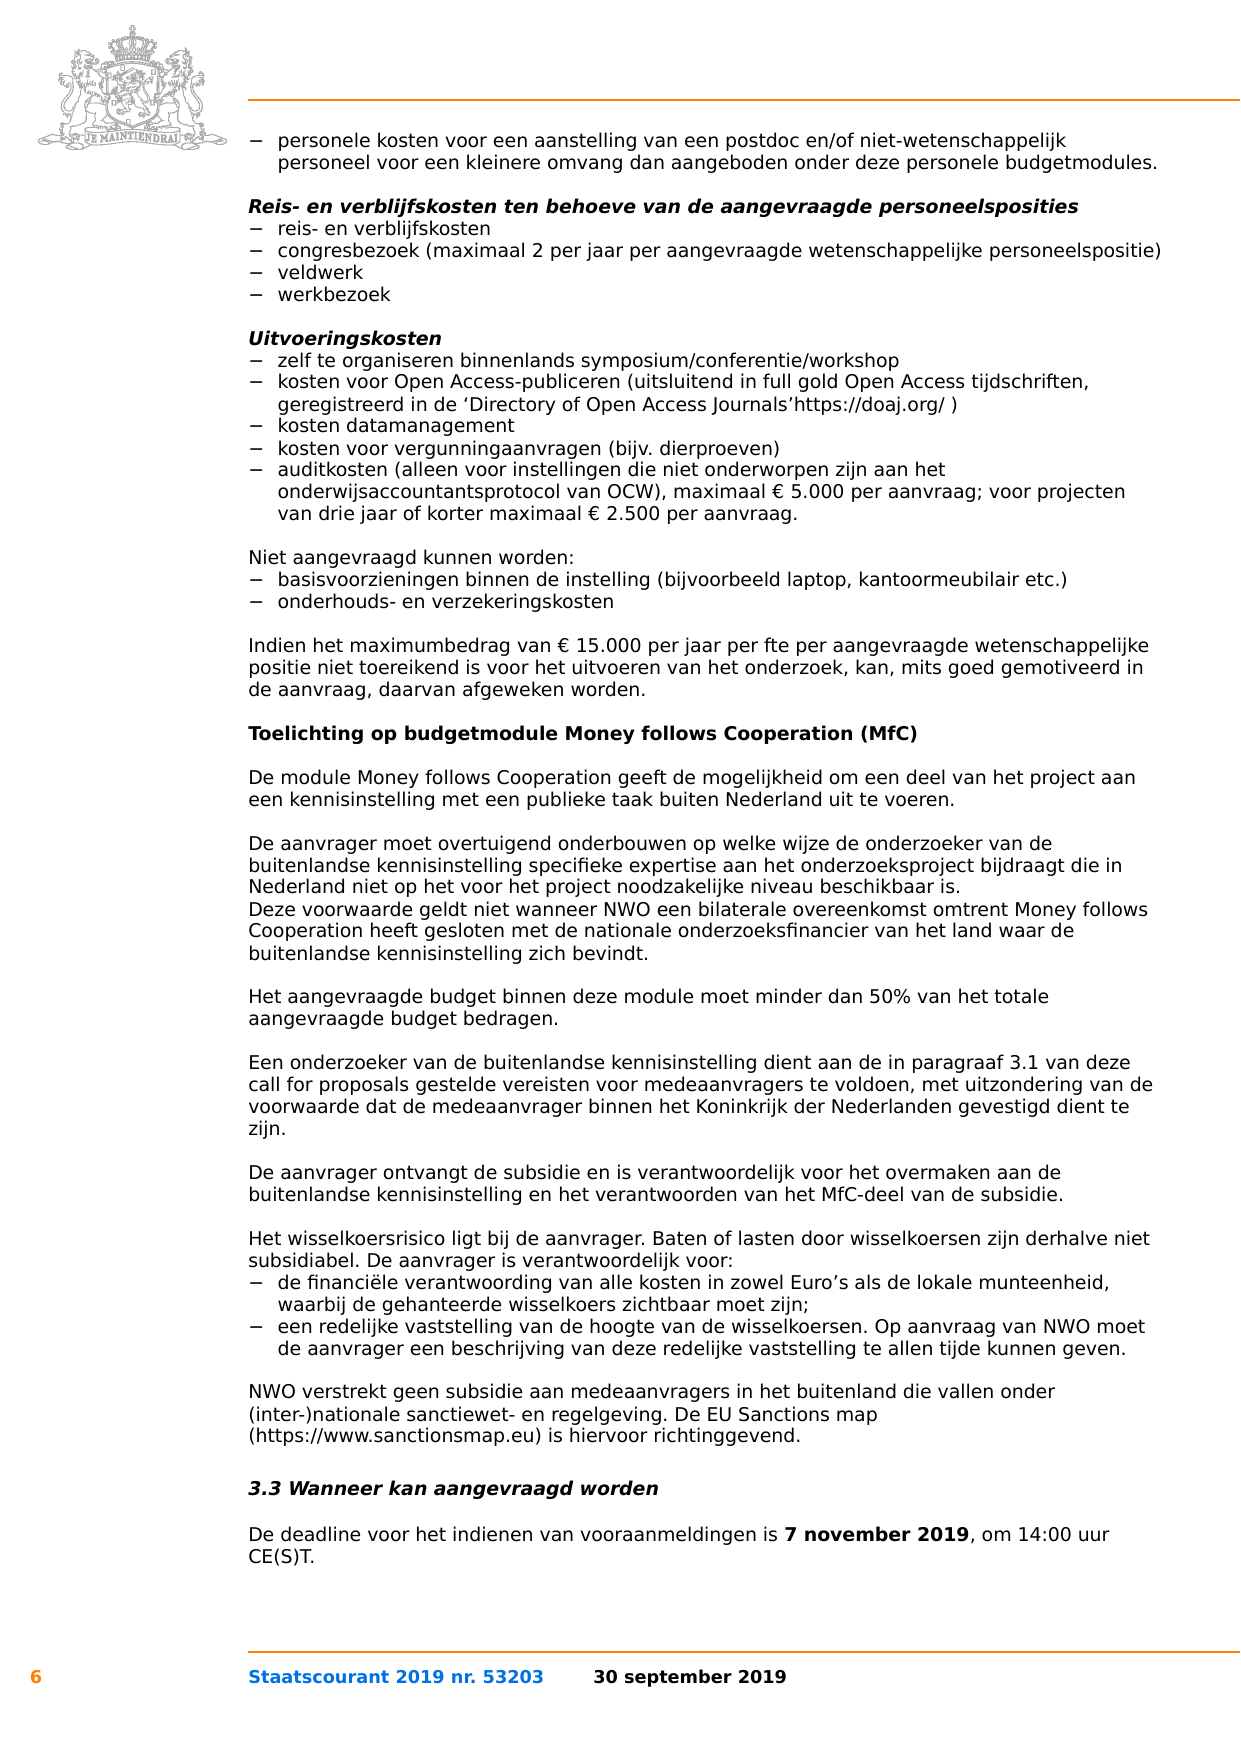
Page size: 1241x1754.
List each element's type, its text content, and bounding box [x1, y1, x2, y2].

text Uitvoeringskosten [248, 327, 1163, 349]
text − reis- en verblijfskosten [248, 218, 1163, 240]
text NWO verstrekt geen subsidie aan medeaanvragers in het buitenland die vallen onder (inter-)nationale sanctiewet- en regelgeving. De EU Sanctions map (https://www.sanctionsmap.eu) is hiervoor richtinggevend. [248, 1381, 1163, 1447]
text De aanvrager ontvangt de subsidie en is verantwoordelijk voor het overmaken aan de buitenlandse kennisinstelling en het verantwoorden van het MfC-deel van de subsidie. [248, 1162, 1163, 1206]
text − zelf te organiseren binnenlands symposium/conferentie/workshop [248, 349, 1163, 371]
text Deze voorwaarde geldt niet wanneer NWO een bilaterale overeenkomst omtrent Money follows Cooperation heeft gesloten met de nationale onderzoeksfinancier van het land waar de buitenlandse kennisinstelling zich bevindt. [248, 898, 1163, 964]
text Een onderzoeker van de buitenlandse kennisinstelling dient aan de in paragraaf 3.1 van deze call for proposals gestelde vereisten voor medeaanvragers te voldoen, met uitzondering van de voorwaarde dat de medeaanvrager binnen het Koninkrijk der Nederlanden gevestigd dient te zijn. [248, 1052, 1163, 1140]
text − personele kosten voor een aanstelling van een postdoc en/of niet-wetenschappelijk personeel voor een kleinere omvang dan aangeboden onder deze personele budgetmodules. [248, 130, 1163, 174]
text Reis- en verblijfskosten ten behoeve van de aangevraagde personeelsposities [248, 196, 1163, 218]
text Het aangevraagde budget binnen deze module moet minder dan 50% van het totale aangevraagde budget bedragen. [248, 986, 1163, 1030]
text − auditkosten (alleen voor instellingen die niet onderworpen zijn aan het onderwijsaccountantsprotocol van OCW), maximaal € 5.000 per aanvraag; voor projecten van drie jaar of korter maximaal € 2.500 per aanvraag. [248, 459, 1163, 525]
text − de financiële verantwoording van alle kosten in zowel Euro’s als de lokale munteenheid, waarbij de gehanteerde wisselkoers zichtbaar moet zijn; [248, 1272, 1163, 1316]
text De aanvrager moet overtuigend onderbouwen op welke wijze de onderzoeker van de buitenlandse kennisinstelling specifieke expertise aan het onderzoeksproject bijdraagt die in Nederland niet op het voor het project noodzakelijke niveau beschikbaar is. [248, 832, 1163, 898]
text − congresbezoek (maximaal 2 per jaar per aangevraagde wetenschappelijke personeelspositie) [248, 240, 1163, 262]
text De deadline voor het indienen van vooraanmeldingen is 7 november 2019, om 14:00 uur CE(S)T. [248, 1524, 1163, 1568]
text − onderhouds- en verzekeringskosten [248, 591, 1163, 613]
text − basisvoorzieningen binnen de instelling (bijvoorbeeld laptop, kantoormeubilair etc.) [248, 569, 1163, 591]
picture [38, 25, 227, 150]
text − veldwerk [248, 262, 1163, 284]
text − een redelijke vaststelling van de hoogte van de wisselkoersen. Op aanvraag van NWO moet de aanvrager een beschrijving van deze redelijke vaststelling te allen tijde kunnen geven. [248, 1316, 1163, 1359]
text Het wisselkoersrisico ligt bij de aanvrager. Baten of lasten door wisselkoersen zijn derhalve niet subsidiabel. De aanvrager is verantwoordelijk voor: [248, 1228, 1163, 1272]
text − kosten voor Open Access-publiceren (uitsluitend in full gold Open Access tijdschriften, geregistreerd in de ‘Directory of Open Access Journals’https://doaj.org/ ) [248, 371, 1163, 415]
subtitle 3.3 Wanneer kan aangevraagd worden [248, 1477, 1163, 1499]
text − kosten voor vergunningaanvragen (bijv. dierproeven) [248, 437, 1163, 459]
text − werkbezoek [248, 284, 1163, 306]
text − kosten datamanagement [248, 415, 1163, 437]
text De module Money follows Cooperation geeft de mogelijkheid om een deel van het project aan een kennisinstelling met een publieke taak buiten Nederland uit te voeren. [248, 767, 1163, 811]
text Niet aangevraagd kunnen worden: [248, 547, 1163, 569]
subtitle Toelichting op budgetmodule Money follows Cooperation (MfC) [248, 723, 1163, 745]
text Indien het maximumbedrag van € 15.000 per jaar per fte per aangevraagde wetenschappelijke positie niet toereikend is voor het uitvoeren van het onderzoek, kan, mits goed gemotiveerd in de aanvraag, daarvan afgeweken worden. [248, 635, 1163, 701]
